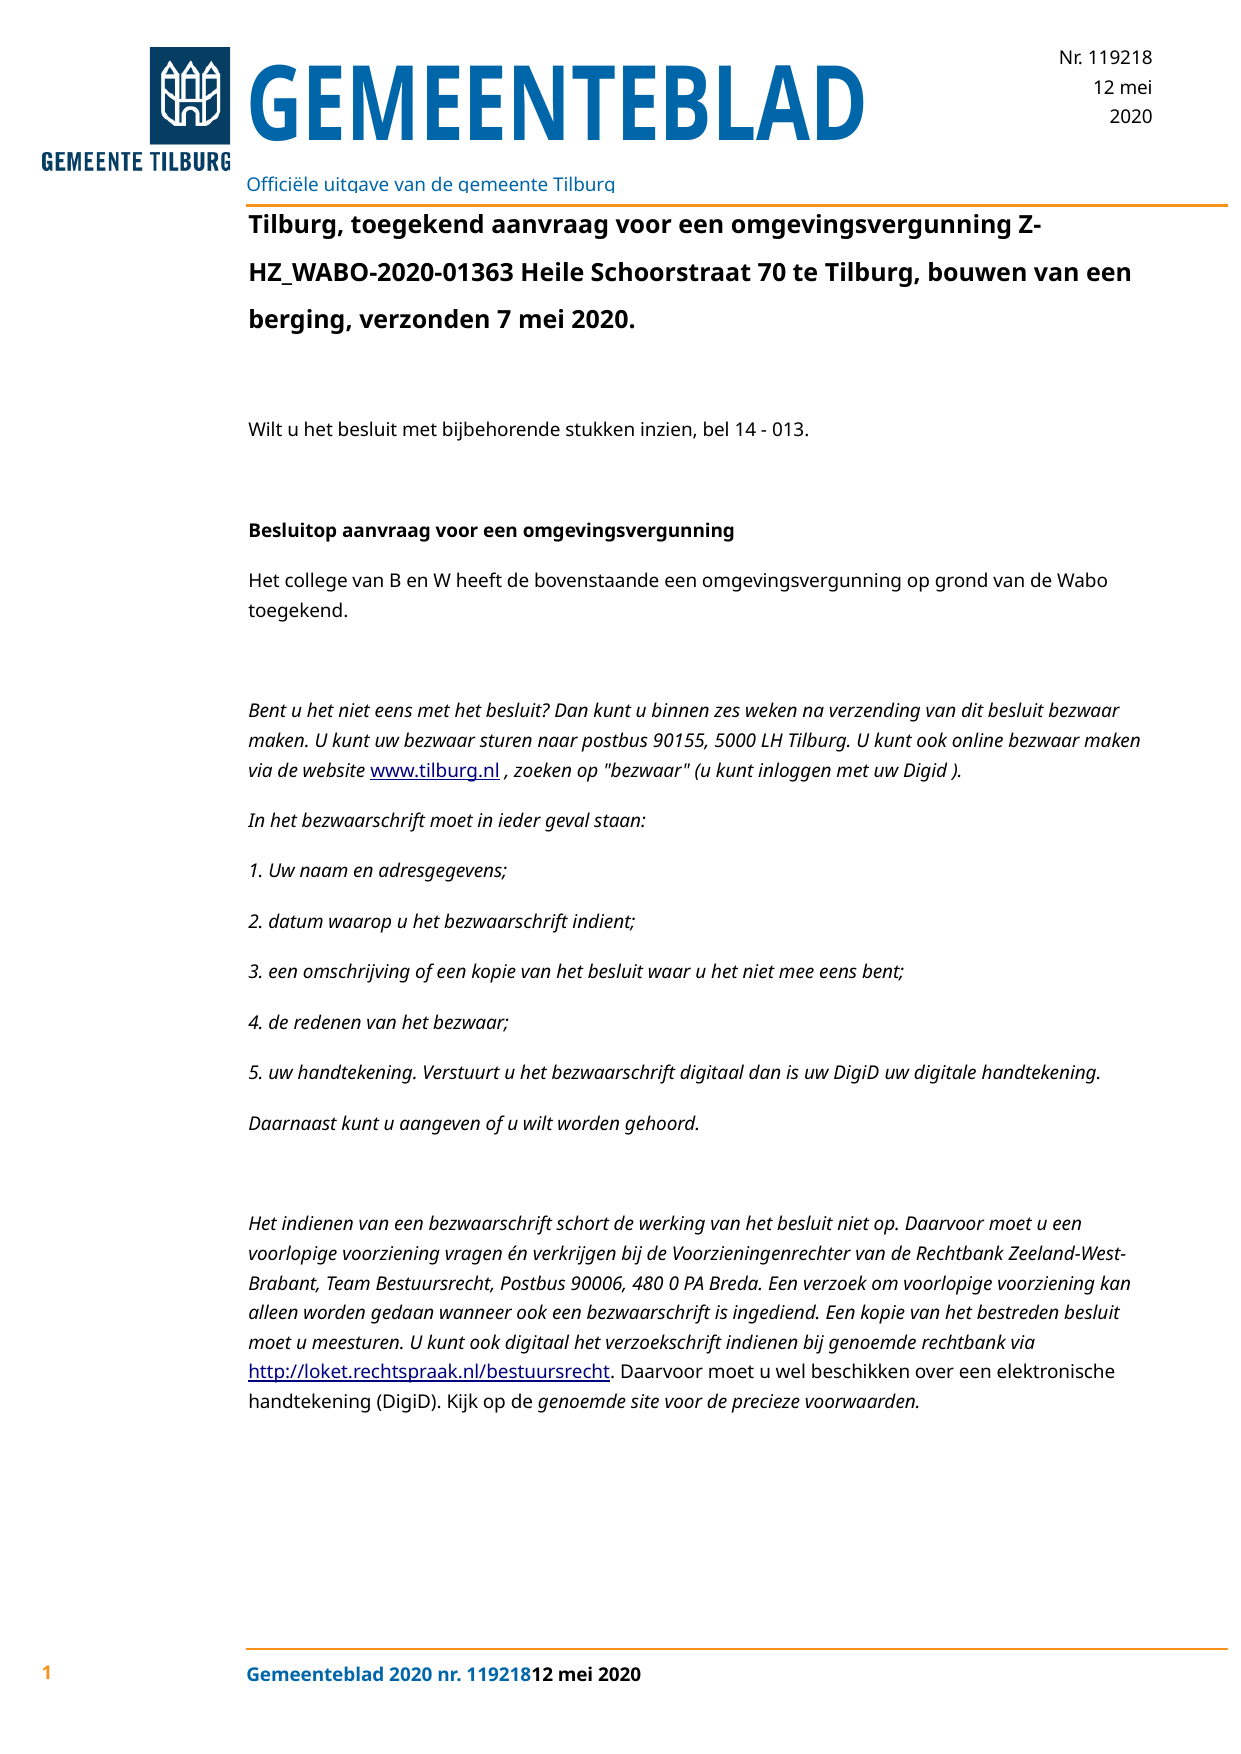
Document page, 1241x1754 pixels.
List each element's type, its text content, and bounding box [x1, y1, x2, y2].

text 5. uw handtekening. Verstuurt u het bezwaarschrift digitaal dan is uw DigiD uw digitale handtekening. [248, 1059, 1152, 1085]
text 4. de redenen van het bezwaar; [248, 1009, 1152, 1034]
text 2. datum waarop u het bezwaarschrift indient; [248, 908, 1152, 934]
text 1. Uw naam en adresgegevens; [248, 858, 1152, 883]
picture [41, 47, 231, 172]
text Het indienen van een bezwaarschrift schort de werking van het besluit niet op. Daarvoor moet u een voorlopige voorziening vragen én verkrijgen bij de Voorzieningenrechter van de Rechtbank Zeeland-West-Brabant, Team Bestuursrecht, Postbus 90006, 480 0 PA Breda. Een verzoek om voorlopige voorziening kan alleen worden gedaan wanneer ook een bezwaarschrift is ingediend. Een kopie van het bestreden besluit moet u meesturen. U kunt ook digitaal het verzoekschrift indienen bij genoemde rechtbank via http://loket.rechtspraak.nl/bestuursrecht. Daarvoor moet u wel beschikken over een elektronische handtekening (DigiD). Kijk op de genoemde site voor de precieze voorwaarden. [248, 1211, 1152, 1414]
text Besluitop aanvraag voor een omgevingsvergunning [248, 517, 1152, 542]
text Daarnaast kunt u aangeven of u wilt worden gehoord. [248, 1110, 1152, 1135]
text Wilt u het besluit met bijbehorende stukken inzien, bel 14 - 013. [248, 416, 1152, 442]
text Bent u het niet eens met het besluit? Dan kunt u binnen zes weken na verzending van dit besluit bezwaar maken. U kunt uw bezwaar sturen naar postbus 90155, 5000 LH Tilburg. U kunt ook online bezwaar maken via de website www.tilburg.nl , zoeken op "bezwaar" (u kunt inloggen met uw Digid ). [248, 698, 1152, 782]
text Tilburg, toegekend aanvraag voor een omgevingsvergunning Z-HZ_WABO-2020-01363 Heile Schoorstraat 70 te Tilburg, bouwen van een berging, verzonden 7 mei 2020. [248, 207, 1152, 336]
text Het college van B en W heeft de bovenstaande een omgevingsvergunning op grond van de Wabo toegekend. [248, 567, 1152, 622]
text In het bezwaarschrift moet in ieder geval staan: [248, 807, 1152, 833]
text 3. een omschrijving of een kopie van het besluit waar u het niet mee eens bent; [248, 958, 1152, 984]
